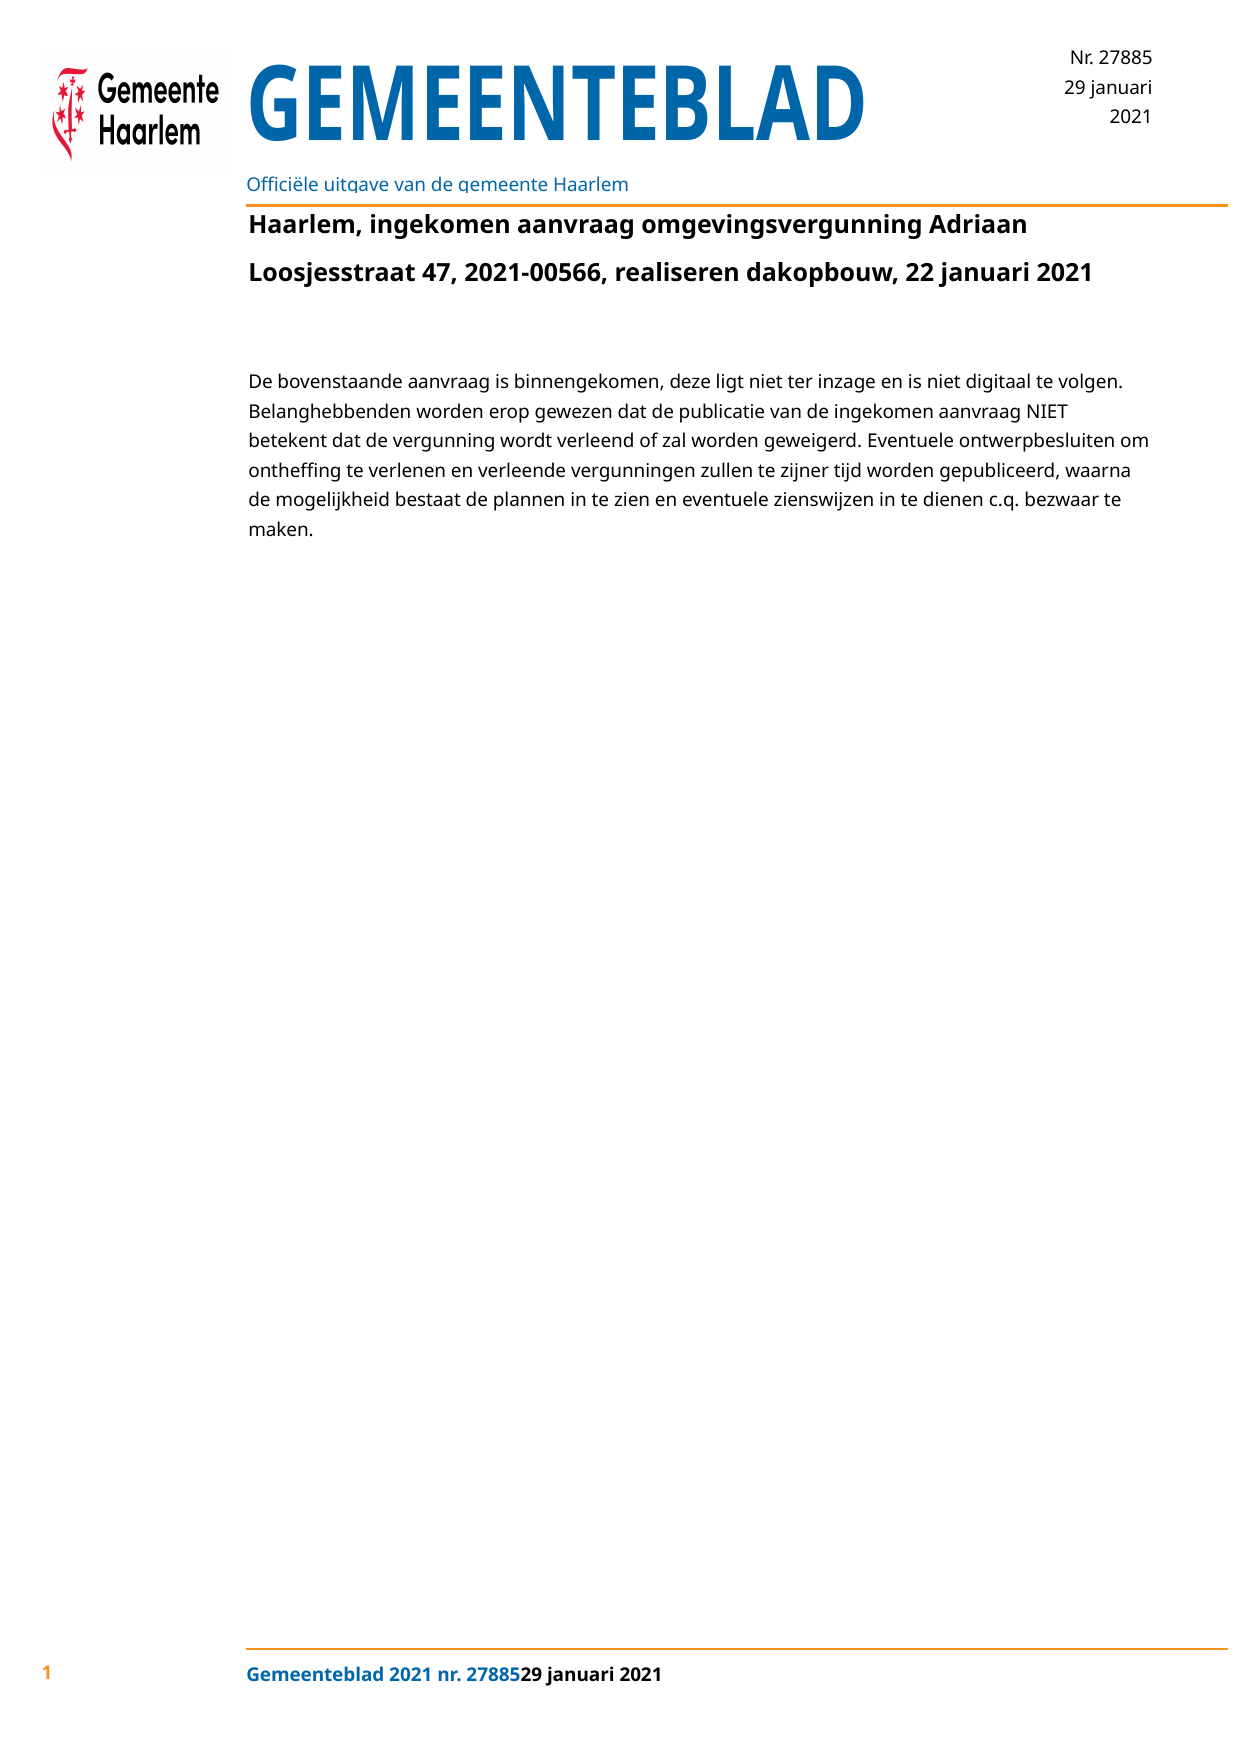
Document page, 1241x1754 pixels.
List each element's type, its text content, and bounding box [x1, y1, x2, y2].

picture [41, 47, 231, 172]
text De bovenstaande aanvraag is binnengekomen, deze ligt niet ter inzage en is niet digitaal te volgen. Belanghebbenden worden erop gewezen dat de publicatie van de ingekomen aanvraag NIET betekent dat de vergunning wordt verleend of zal worden geweigerd. Eventuele ontwerpbesluiten om ontheffing te verlenen en verleende vergunningen zullen te zijner tijd worden gepubliceerd, waarna de mogelijkheid bestaat de plannen in te zien en eventuele zienswijzen in te dienen c.q. bezwaar te maken. [248, 368, 1152, 542]
text Haarlem, ingekomen aanvraag omgevingsvergunning Adriaan Loosjesstraat 47, 2021-00566, realiseren dakopbouw, 22 januari 2021 [248, 207, 1152, 288]
